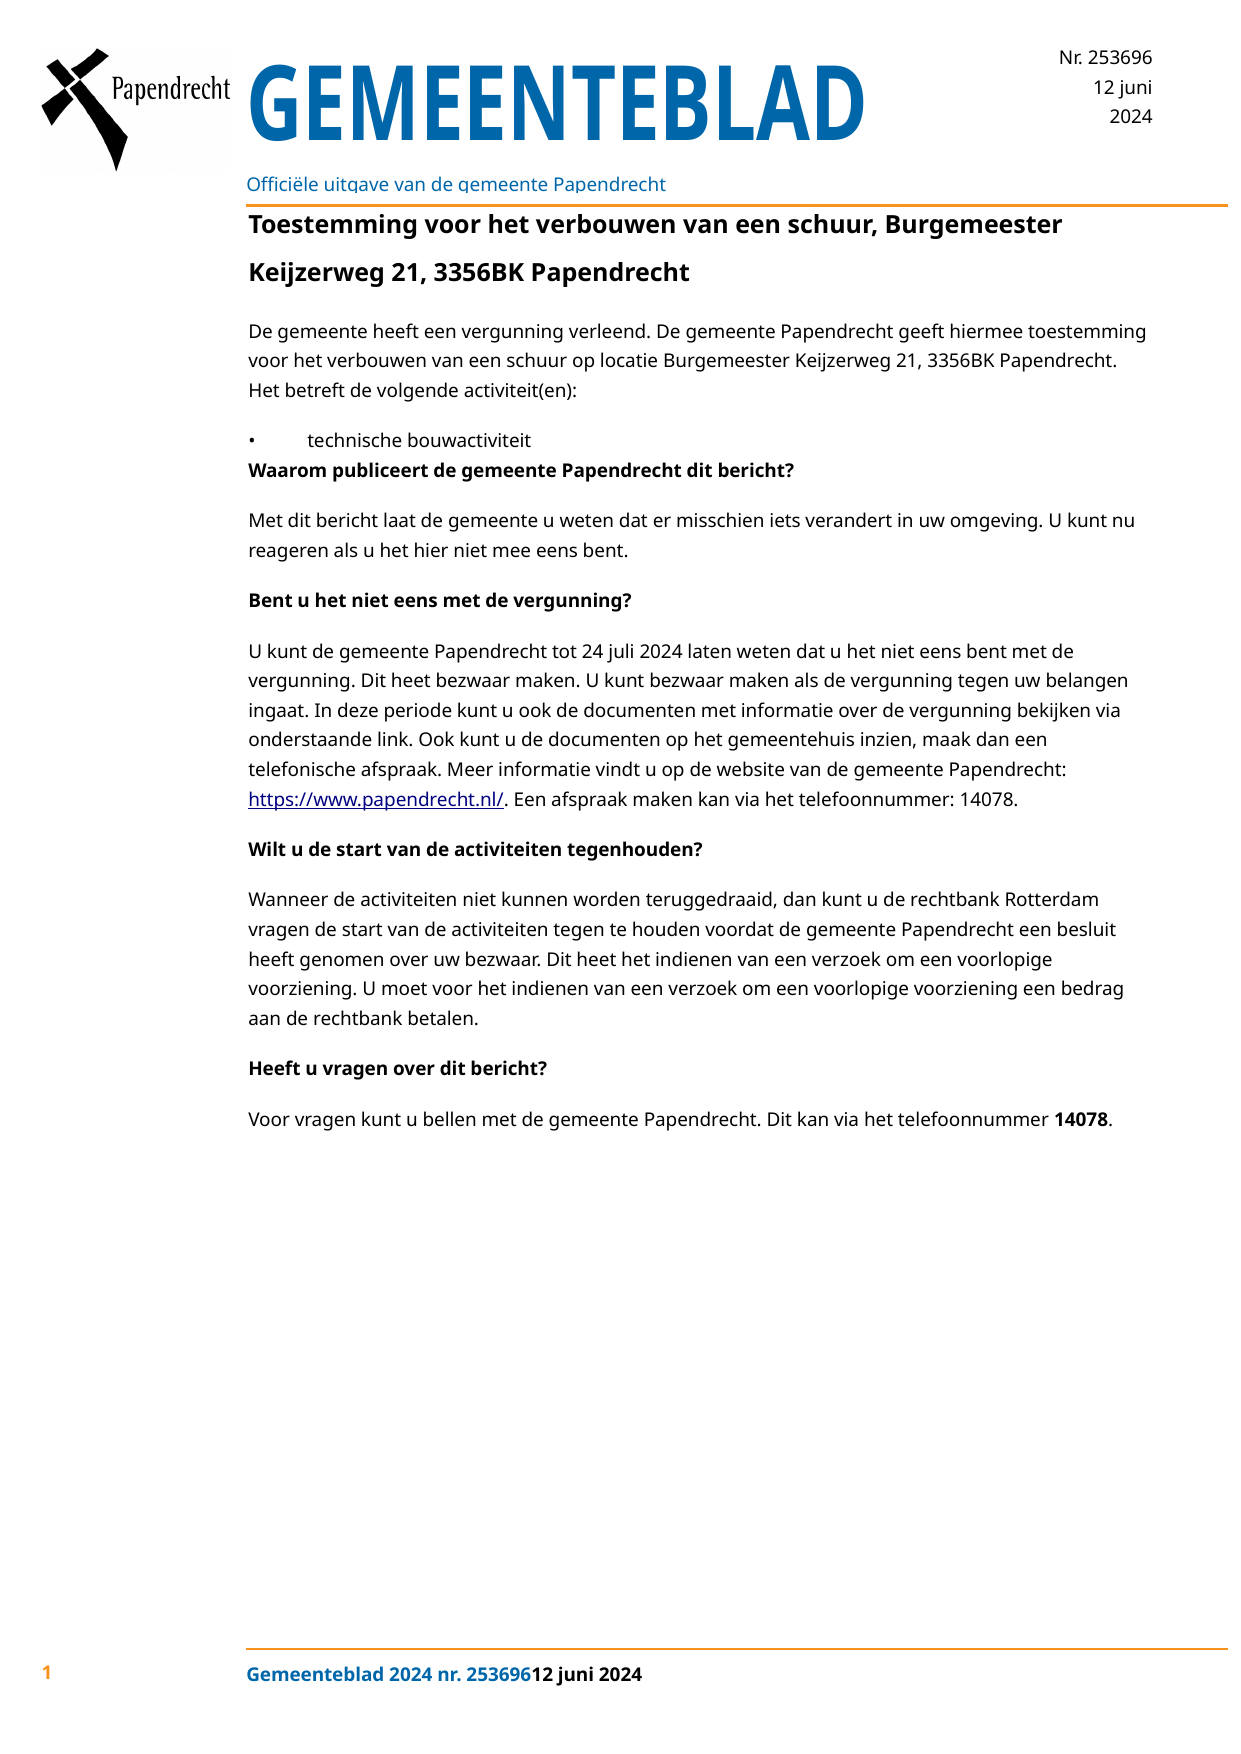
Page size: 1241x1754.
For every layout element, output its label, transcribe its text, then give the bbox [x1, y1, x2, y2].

text Heeft u vragen over dit bericht? [248, 1055, 1152, 1081]
text Met dit bericht laat de gemeente u weten dat er misschien iets verandert in uw omgeving. U kunt nu reageren als u het hier niet mee eens bent. [248, 507, 1152, 563]
text Bent u het niet eens met de vergunning? [248, 587, 1152, 613]
text Wilt u de start van de activiteiten tegenhouden? [248, 836, 1152, 862]
text Toestemming voor het verbouwen van een schuur, Burgemeester Keijzerweg 21, 3356BK Papendrecht [248, 207, 1152, 288]
picture [41, 47, 231, 172]
text Wanneer de activiteiten niet kunnen worden teruggedraaid, dan kunt u de rechtbank Rotterdam vragen de start van de activiteiten tegen te houden voordat de gemeente Papendrecht een besluit heeft genomen over uw bezwaar. Dit heet het indienen van een verzoek om een voorlopige voorziening. U moet voor het indienen van een verzoek om een voorlopige voorziening een bedrag aan de rechtbank betalen. [248, 887, 1152, 1031]
list technische bouwactiviteit [248, 427, 1152, 453]
text Voor vragen kunt u bellen met de gemeente Papendrecht. Dit kan via het telefoonnummer 14078. [248, 1106, 1152, 1132]
text De gemeente heeft een vergunning verleend. De gemeente Papendrecht geeft hiermee toestemming voor het verbouwen van een schuur op locatie Burgemeester Keijzerweg 21, 3356BK Papendrecht. Het betreft de volgende activiteit(en): [248, 318, 1152, 403]
text U kunt de gemeente Papendrecht tot 24 juli 2024 laten weten dat u het niet eens bent met de vergunning. Dit heet bezwaar maken. U kunt bezwaar maken als de vergunning tegen uw belangen ingaat. In deze periode kunt u ook de documenten met informatie over de vergunning bekijken via onderstaande link. Ook kunt u de documenten op het gemeentehuis inzien, maak dan een telefonische afspraak. Meer informatie vindt u op de website van de gemeente Papendrecht: https://www.papendrecht.nl/. Een afspraak maken kan via het telefoonnummer: 14078. [248, 638, 1152, 812]
text Waarom publiceert de gemeente Papendrecht dit bericht? [248, 457, 1152, 483]
